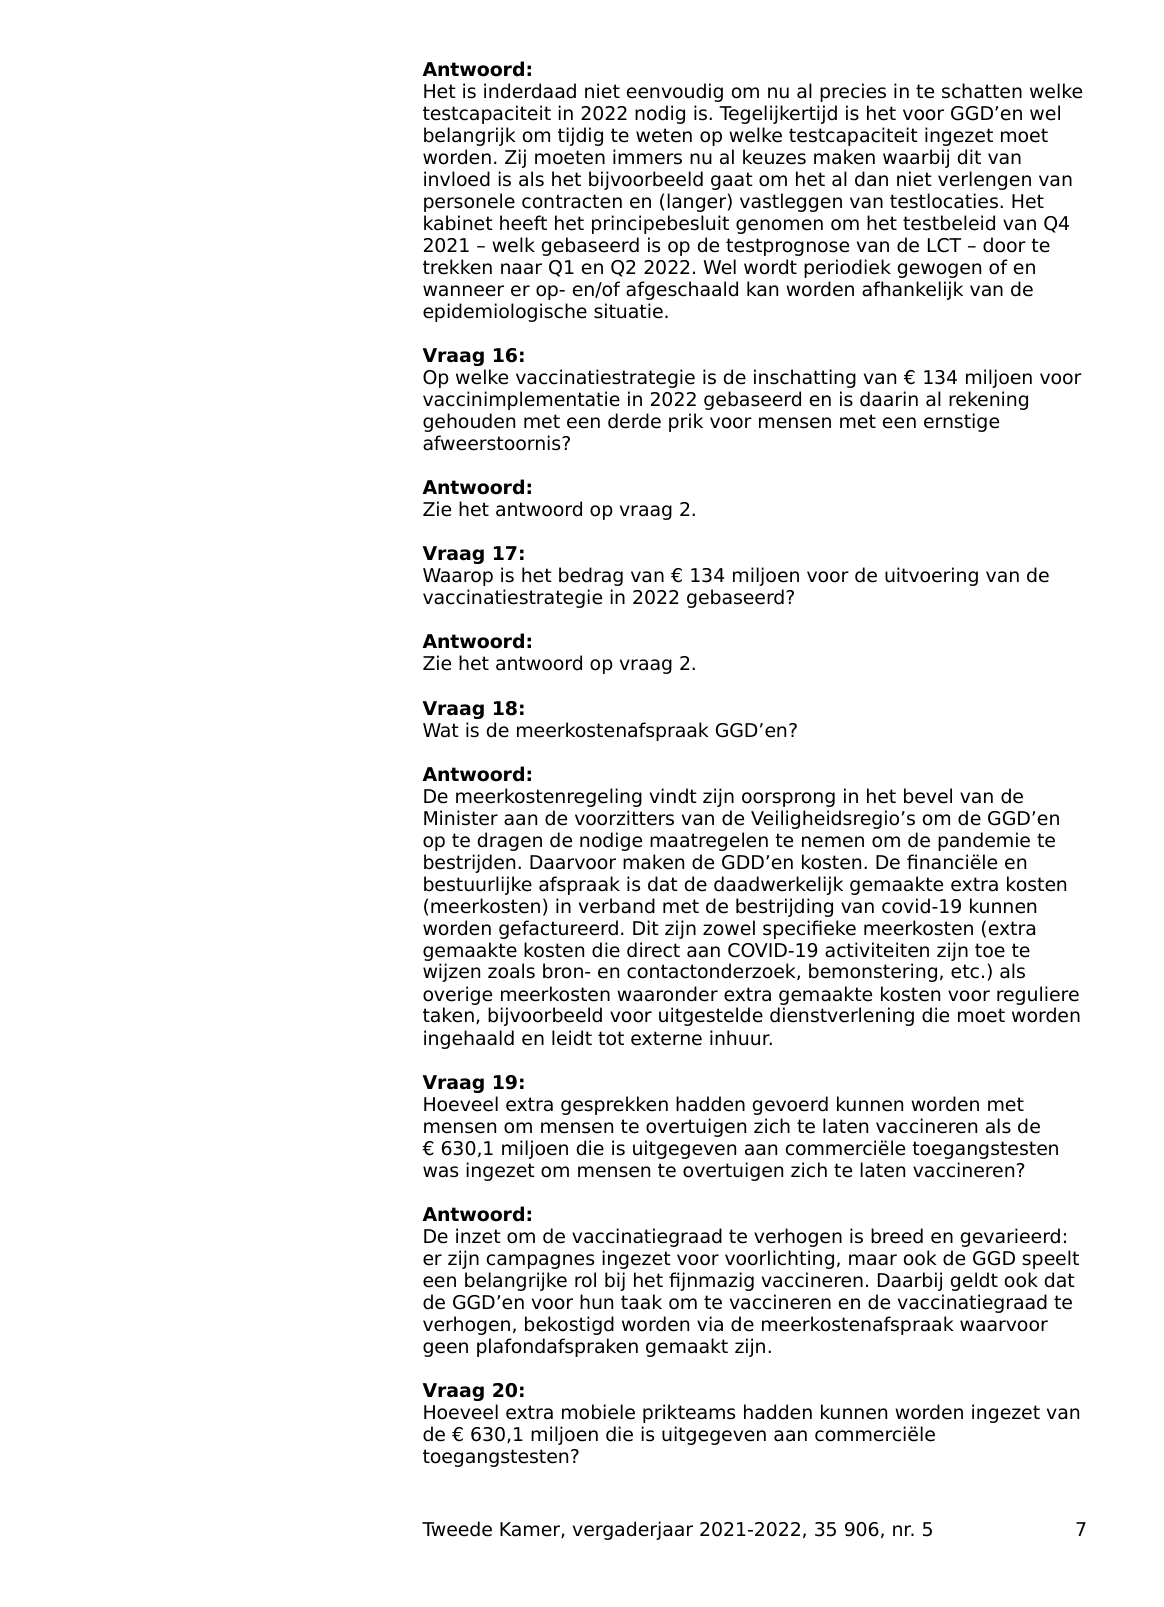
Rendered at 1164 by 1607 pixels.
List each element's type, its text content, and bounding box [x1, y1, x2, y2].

subtitle Antwoord: [422, 631, 1087, 653]
text Zie het antwoord op vraag 2. [422, 653, 1087, 675]
text Zie het antwoord op vraag 2. [422, 499, 1087, 521]
subtitle Antwoord: [422, 477, 1087, 499]
subtitle Antwoord: [422, 59, 1087, 81]
text Wat is de meerkostenafspraak GGD’en? [422, 719, 1087, 741]
text De inzet om de vaccinatiegraad te verhogen is breed en gevarieerd: er zijn campagnes ingezet voor voorlichting, maar ook de GGD speelt een belangrijke rol bij het fijnmazig vaccineren. Daarbij geldt ook dat de GGD’en voor hun taak om te vaccineren en de vaccinatiegraad te verhogen, bekostigd worden via de meerkostenafspraak waarvoor geen plafondafspraken gemaakt zijn. [422, 1226, 1087, 1357]
subtitle Vraag 17: [422, 543, 1087, 565]
subtitle Vraag 16: [422, 345, 1087, 367]
subtitle Vraag 18: [422, 697, 1087, 719]
text Het is inderdaad niet eenvoudig om nu al precies in te schatten welke testcapaciteit in 2022 nodig is. Tegelijkertijd is het voor GGD’en wel belangrijk om tijdig te weten op welke testcapaciteit ingezet moet worden. Zij moeten immers nu al keuzes maken waarbij dit van invloed is als het bijvoorbeeld gaat om het al dan niet verlengen van personele contracten en (langer) vastleggen van testlocaties. Het kabinet heeft het principebesluit genomen om het testbeleid van Q4 2021 – welk gebaseerd is op de testprognose van de LCT – door te trekken naar Q1 en Q2 2022. Wel wordt periodiek gewogen of en wanneer er op- en/of afgeschaald kan worden afhankelijk van de epidemiologische situatie. [422, 81, 1087, 323]
subtitle Vraag 20: [422, 1380, 1087, 1402]
subtitle Antwoord: [422, 764, 1087, 786]
text Waarop is het bedrag van € 134 miljoen voor de uitvoering van de vaccinatiestrategie in 2022 gebaseerd? [422, 565, 1087, 609]
text De meerkostenregeling vindt zijn oorsprong in het bevel van de Minister aan de voorzitters van de Veiligheidsregio’s om de GGD’en op te dragen de nodige maatregelen te nemen om de pandemie te bestrijden. Daarvoor maken de GDD’en kosten. De financiële en bestuurlijke afspraak is dat de daadwerkelijk gemaakte extra kosten (meerkosten) in verband met de bestrijding van covid-19 kunnen worden gefactureerd. Dit zijn zowel specifieke meerkosten (extra gemaakte kosten die direct aan COVID-19 activiteiten zijn toe te wijzen zoals bron- en contactonderzoek, bemonstering, etc.) als overige meerkosten waaronder extra gemaakte kosten voor reguliere taken, bijvoorbeeld voor uitgestelde dienstverlening die moet worden ingehaald en leidt tot externe inhuur. [422, 786, 1087, 1049]
text Hoeveel extra mobiele prikteams hadden kunnen worden ingezet van de € 630,1 miljoen die is uitgegeven aan commerciële toegangstesten? [422, 1402, 1087, 1468]
subtitle Antwoord: [422, 1204, 1087, 1226]
subtitle Vraag 19: [422, 1072, 1087, 1093]
text Op welke vaccinatiestrategie is de inschatting van € 134 miljoen voor vaccinimplementatie in 2022 gebaseerd en is daarin al rekening gehouden met een derde prik voor mensen met een ernstige afweerstoornis? [422, 367, 1087, 455]
text Hoeveel extra gesprekken hadden gevoerd kunnen worden met mensen om mensen te overtuigen zich te laten vaccineren als de € 630,1 miljoen die is uitgegeven aan commerciële toegangstesten was ingezet om mensen te overtuigen zich te laten vaccineren? [422, 1093, 1087, 1181]
